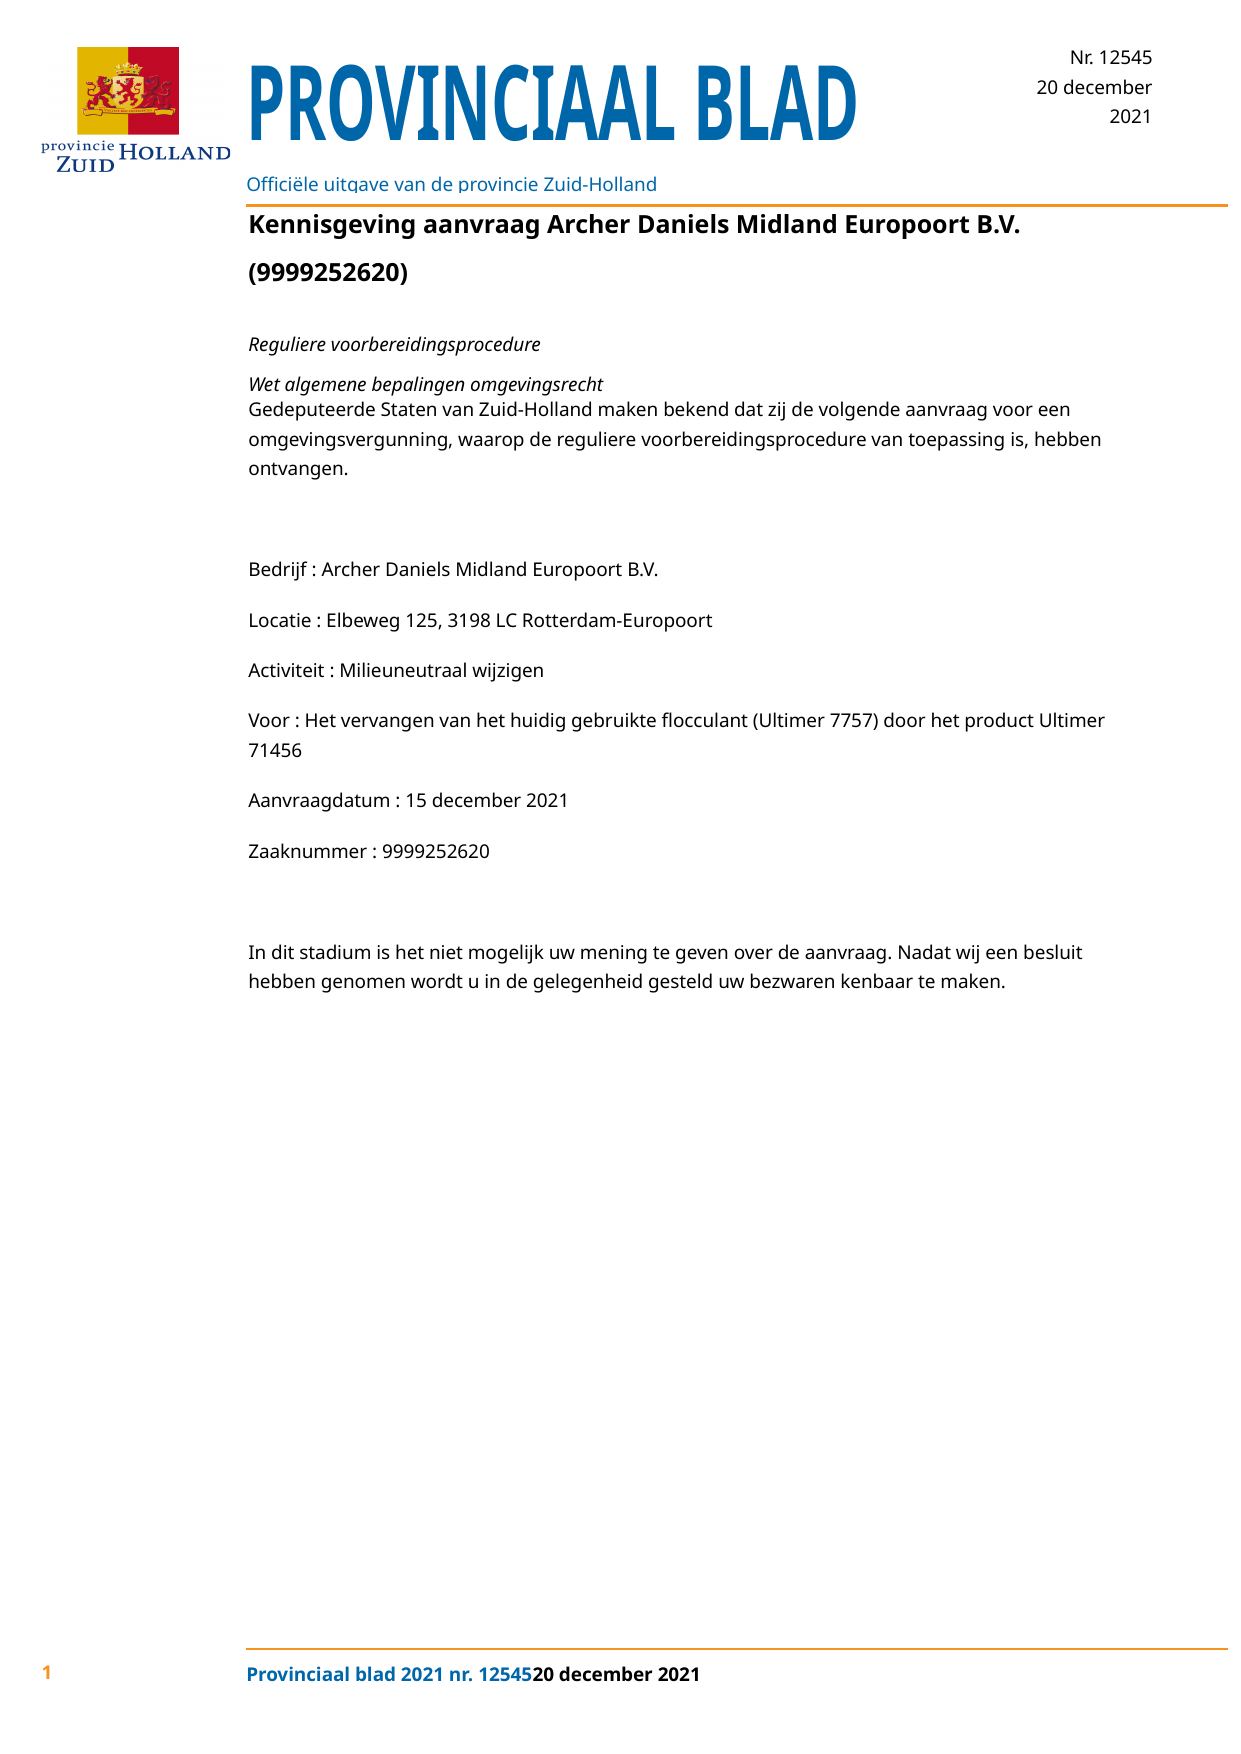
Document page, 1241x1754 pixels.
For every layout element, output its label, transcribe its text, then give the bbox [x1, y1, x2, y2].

text Locatie : Elbeweg 125, 3198 LC Rotterdam-Europoort [248, 607, 1152, 633]
picture [41, 47, 231, 172]
text Voor : Het vervangen van het huidig gebruikte flocculant (Ultimer 7757) door het product Ultimer 71456 [248, 708, 1152, 763]
text In dit stadium is het niet mogelijk uw mening te geven over de aanvraag. Nadat wij een besluit hebben genomen wordt u in de gelegenheid gesteld uw bezwaren kenbaar te maken. [248, 939, 1152, 994]
text Gedeputeerde Staten van Zuid-Holland maken bekend dat zij de volgende aanvraag voor een omgevingsvergunning, waarop de reguliere voorbereidingsprocedure van toepassing is, hebben ontvangen. [248, 396, 1152, 481]
text Wet algemene bepalingen omgevingsrecht [248, 371, 1152, 396]
text Reguliere voorbereidingsprocedure [248, 331, 1152, 357]
text Aanvraagdatum : 15 december 2021 [248, 788, 1152, 813]
text Zaaknummer : 9999252620 [248, 838, 1152, 864]
text Bedrijf : Archer Daniels Midland Europoort B.V. [248, 556, 1152, 582]
text Activiteit : Milieuneutraal wijzigen [248, 657, 1152, 683]
text Kennisgeving aanvraag Archer Daniels Midland Europoort B.V. (9999252620) [248, 207, 1152, 288]
